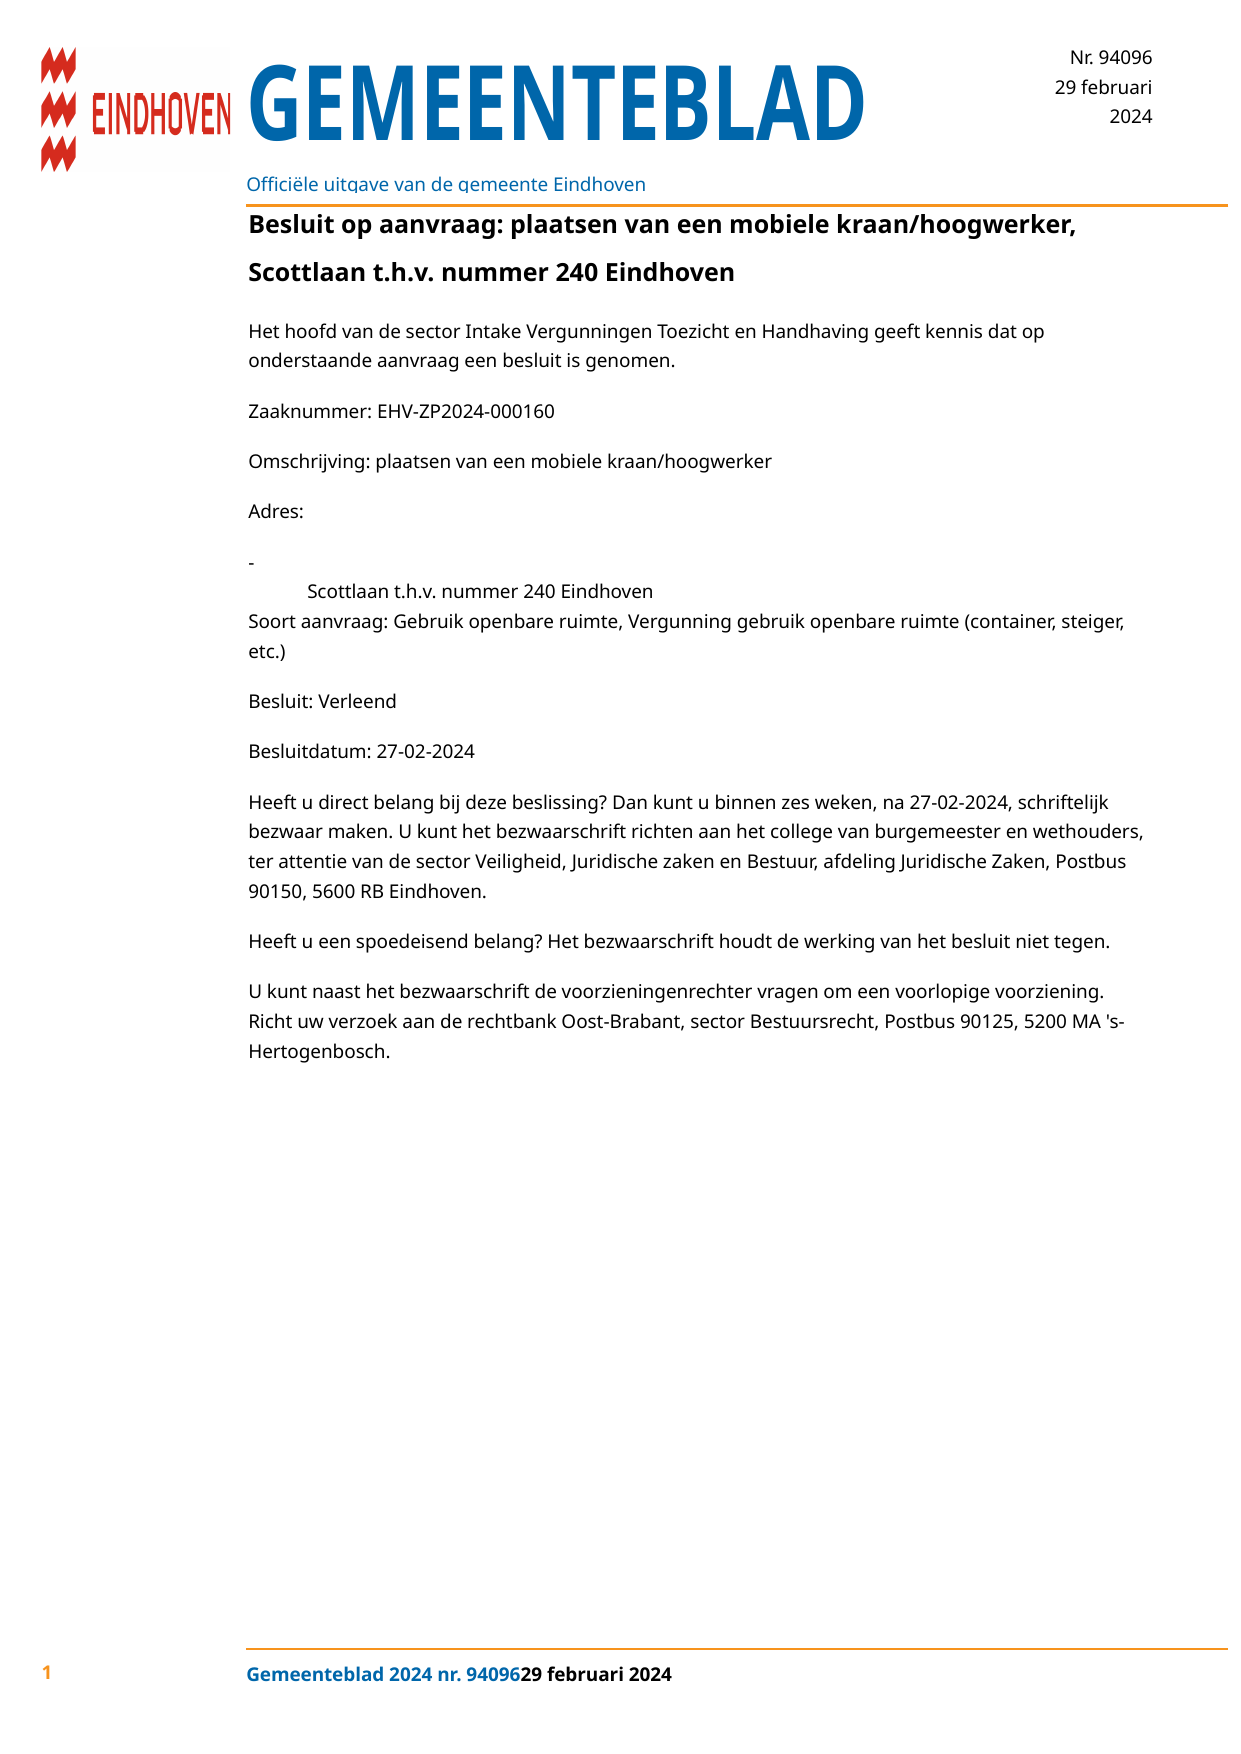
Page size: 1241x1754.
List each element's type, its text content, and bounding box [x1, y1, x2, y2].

text U kunt naast het bezwaarschrift de voorzieningenrechter vragen om een voorlopige voorziening. Richt uw verzoek aan de rechtbank Oost-Brabant, sector Bestuursrecht, Postbus 90125, 5200 MA 's-Hertogenbosch. [248, 979, 1152, 1064]
text Besluitdatum: 27-02-2024 [248, 739, 1152, 764]
text Besluit: Verleend [248, 688, 1152, 714]
text Heeft u een spoedeisend belang? Het bezwaarschrift houdt de werking van het besluit niet tegen. [248, 928, 1152, 954]
text Soort aanvraag: Gebruik openbare ruimte, Vergunning gebruik openbare ruimte (container, steiger, etc.) [248, 608, 1152, 664]
list Scottlaan t.h.v. nummer 240 Eindhoven [248, 579, 1152, 604]
text Het hoofd van de sector Intake Vergunningen Toezicht en Handhaving geeft kennis dat op onderstaande aanvraag een besluit is genomen. [248, 318, 1152, 373]
text Besluit op aanvraag: plaatsen van een mobiele kraan/hoogwerker, Scottlaan t.h.v. nummer 240 Eindhoven [248, 207, 1152, 288]
text Zaaknummer: EHV-ZP2024-000160 [248, 398, 1152, 424]
text Omschrijving: plaatsen van een mobiele kraan/hoogwerker [248, 448, 1152, 474]
picture [41, 47, 231, 172]
text Adres: [248, 499, 1152, 524]
text Heeft u direct belang bij deze beslissing? Dan kunt u binnen zes weken, na 27-02-2024, schriftelijk bezwaar maken. U kunt het bezwaarschrift richten aan het college van burgemeester en wethouders, ter attentie van de sector Veiligheid, Juridische zaken en Bestuur, afdeling Juridische Zaken, Postbus 90150, 5600 RB Eindhoven. [248, 789, 1152, 904]
